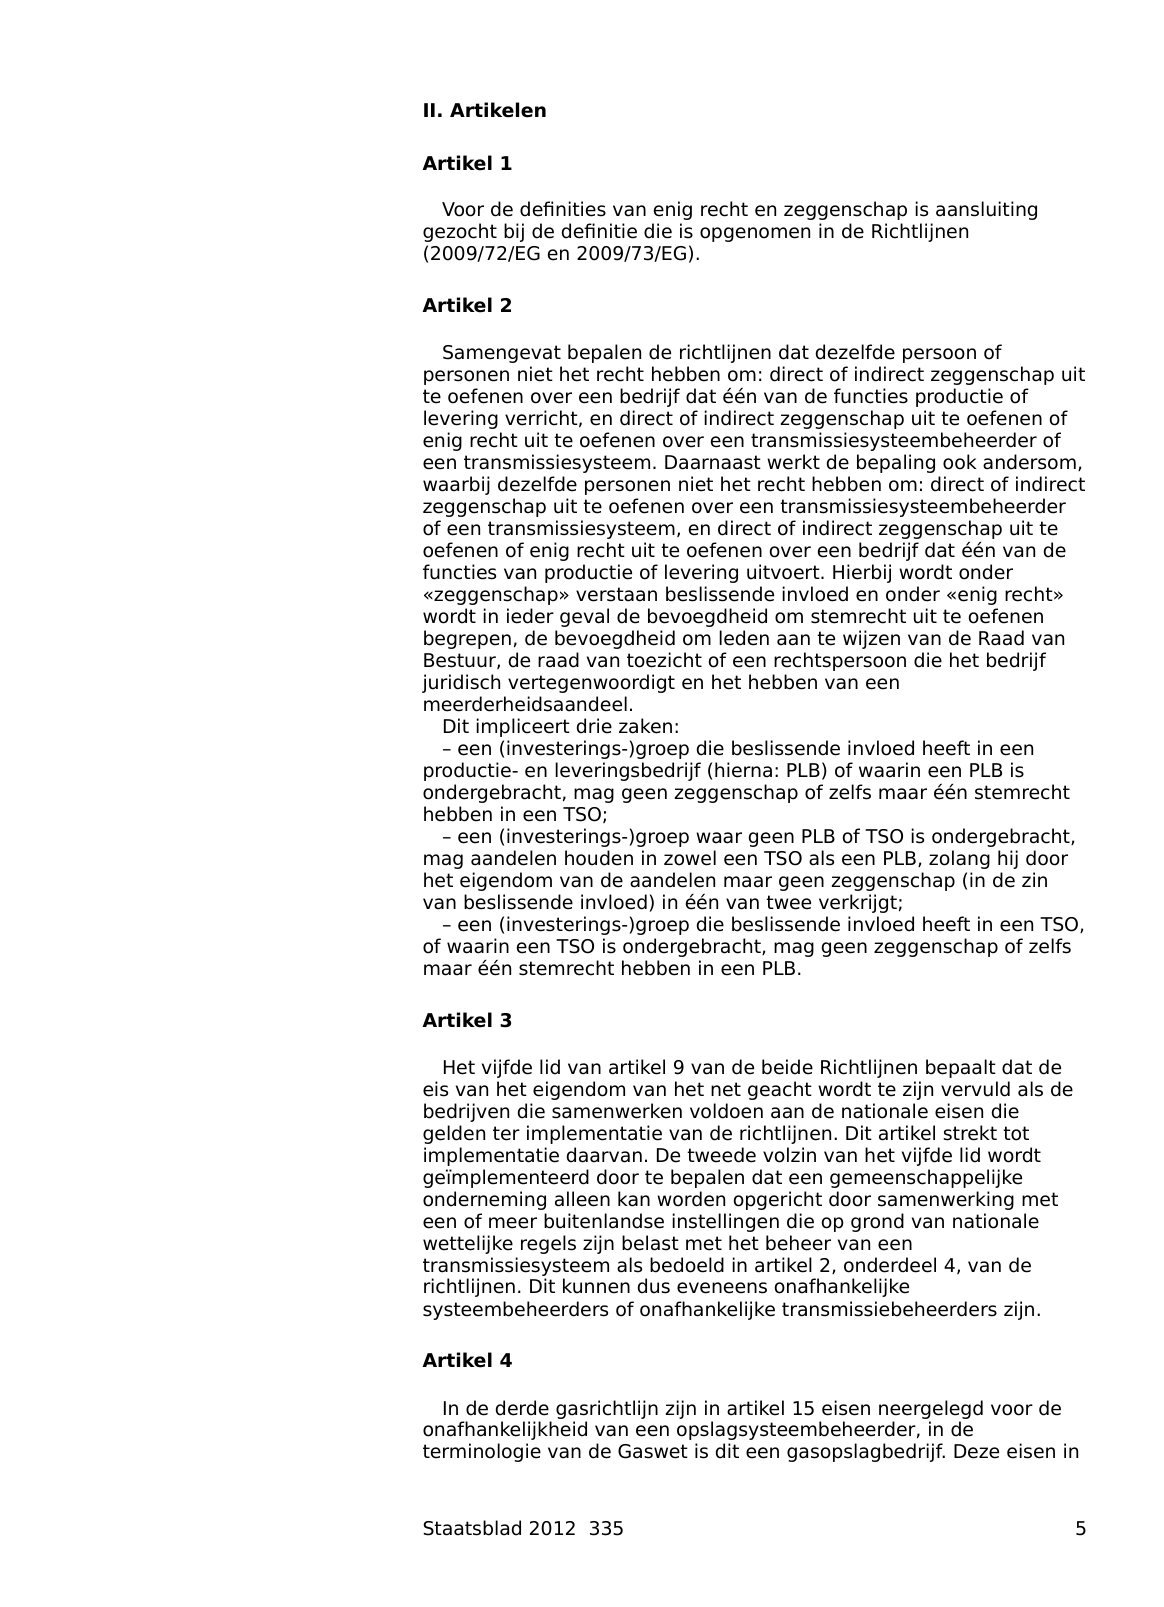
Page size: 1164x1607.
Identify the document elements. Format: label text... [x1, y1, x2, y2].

text Dit impliceert drie zaken: [422, 716, 1087, 738]
subtitle Artikel 4 [422, 1350, 1087, 1372]
text Voor de definities van enig recht en zeggenschap is aansluiting gezocht bij de definitie die is opgenomen in de Richtlijnen (2009/72/EG en 2009/73/EG). [422, 199, 1087, 265]
subtitle Artikel 3 [422, 1010, 1087, 1032]
subtitle Artikel 1 [422, 152, 1087, 174]
subtitle Artikel 2 [422, 295, 1087, 317]
text In de derde gasrichtlijn zijn in artikel 15 eisen neergelegd voor de onafhankelijkheid van een opslagsysteembeheerder, in de terminologie van de Gaswet is dit een gasopslagbedrijf. Deze eisen in [422, 1397, 1087, 1463]
text Het vijfde lid van artikel 9 van de beide Richtlijnen bepaalt dat de eis van het eigendom van het net geacht wordt te zijn vervuld als de bedrijven die samenwerken voldoen aan de nationale eisen die gelden ter implementatie van de richtlijnen. Dit artikel strekt tot implementatie daarvan. De tweede volzin van het vijfde lid wordt geïmplementeerd door te bepalen dat een gemeenschappelijke onderneming alleen kan worden opgericht door samenwerking met een of meer buitenlandse instellingen die op grond van nationale wettelijke regels zijn belast met het beheer van een transmissiesysteem als bedoeld in artikel 2, onderdeel 4, van de richtlijnen. Dit kunnen dus eveneens onafhankelijke systeembeheerders of onafhankelijke transmissiebeheerders zijn. [422, 1057, 1087, 1320]
text – een (investerings-)groep waar geen PLB of TSO is ondergebracht, mag aandelen houden in zowel een TSO als een PLB, zolang hij door het eigendom van de aandelen maar geen zeggenschap (in de zin van beslissende invloed) in één van twee verkrijgt; [422, 826, 1087, 914]
text Samengevat bepalen de richtlijnen dat dezelfde persoon of personen niet het recht hebben om: direct of indirect zeggenschap uit te oefenen over een bedrijf dat één van de functies productie of levering verricht, en direct of indirect zeggenschap uit te oefenen of enig recht uit te oefenen over een transmissiesysteembeheerder of een transmissiesysteem. Daarnaast werkt de bepaling ook andersom, waarbij dezelfde personen niet het recht hebben om: direct of indirect zeggenschap uit te oefenen over een transmissiesysteembeheerder of een transmissiesysteem, en direct of indirect zeggenschap uit te oefenen of enig recht uit te oefenen over een bedrijf dat één van de functies van productie of levering uitvoert. Hierbij wordt onder «zeggenschap» verstaan beslissende invloed en onder «enig recht» wordt in ieder geval de bevoegdheid om stemrecht uit te oefenen begrepen, de bevoegdheid om leden aan te wijzen van de Raad van Bestuur, de raad van toezicht of een rechtspersoon die het bedrijf juridisch vertegenwoordigt en het hebben van een meerderheidsaandeel. [422, 342, 1087, 716]
subtitle II. Artikelen [422, 100, 1087, 122]
text – een (investerings-)groep die beslissende invloed heeft in een TSO, of waarin een TSO is ondergebracht, mag geen zeggenschap of zelfs maar één stemrecht hebben in een PLB. [422, 914, 1087, 980]
text – een (investerings-)groep die beslissende invloed heeft in een productie- en leveringsbedrijf (hierna: PLB) of waarin een PLB is ondergebracht, mag geen zeggenschap of zelfs maar één stemrecht hebben in een TSO; [422, 738, 1087, 826]
